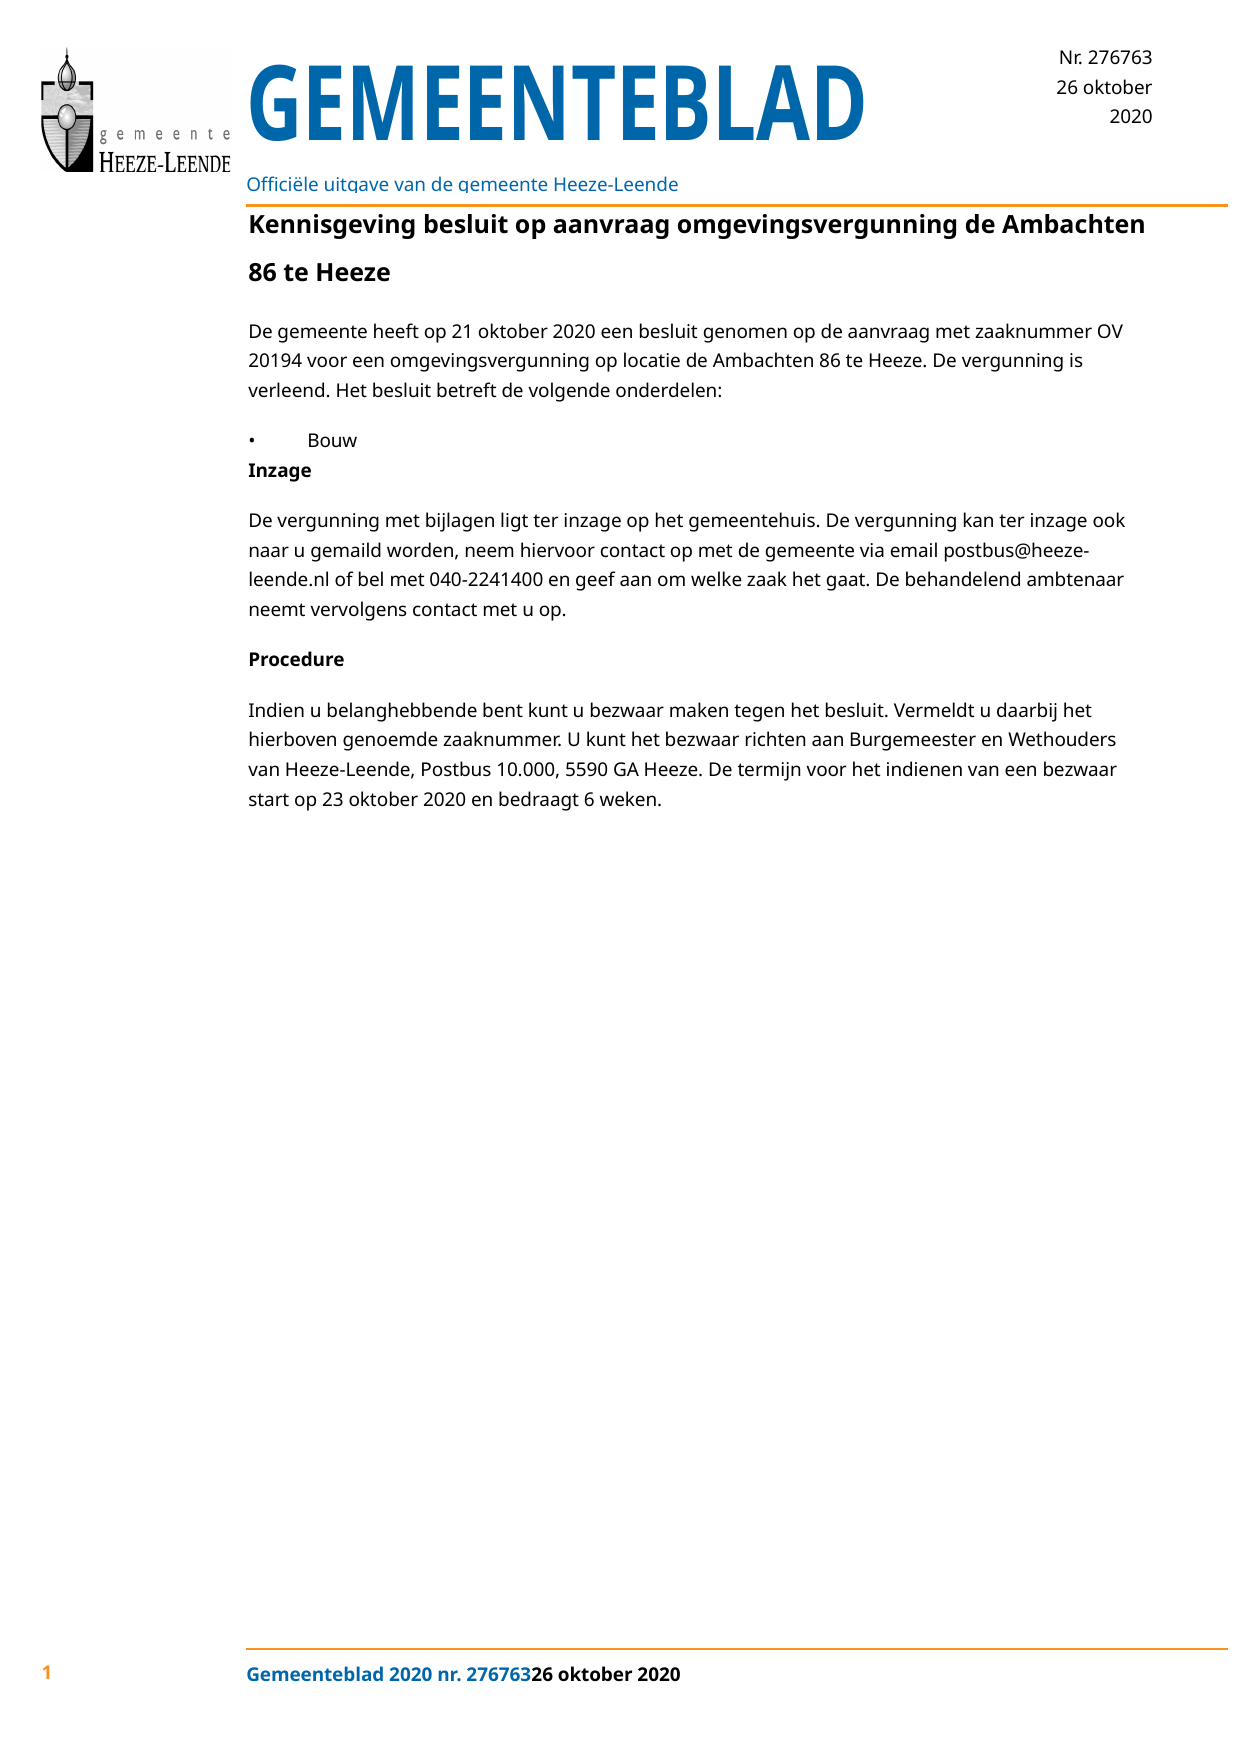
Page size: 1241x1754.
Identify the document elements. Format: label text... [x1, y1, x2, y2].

text Kennisgeving besluit op aanvraag omgevingsvergunning de Ambachten 86 te Heeze [248, 207, 1152, 288]
text Procedure [248, 647, 1152, 672]
list Bouw [248, 427, 1152, 453]
text Inzage [248, 457, 1152, 483]
text De vergunning met bijlagen ligt ter inzage op het gemeentehuis. De vergunning kan ter inzage ook naar u gemaild worden, neem hiervoor contact op met de gemeente via email postbus@heeze-leende.nl of bel met 040-2241400 en geef aan om welke zaak het gaat. De behandelend ambtenaar neemt vervolgens contact met u op. [248, 507, 1152, 622]
text Indien u belanghebbende bent kunt u bezwaar maken tegen het besluit. Vermeldt u daarbij het hierboven genoemde zaaknummer. U kunt het bezwaar richten aan Burgemeester en Wethouders van Heeze-Leende, Postbus 10.000, 5590 GA Heeze. De termijn voor het indienen van een bezwaar start op 23 oktober 2020 en bedraagt 6 weken. [248, 697, 1152, 812]
text De gemeente heeft op 21 oktober 2020 een besluit genomen op de aanvraag met zaaknummer OV 20194 voor een omgevingsvergunning op locatie de Ambachten 86 te Heeze. De vergunning is verleend. Het besluit betreft de volgende onderdelen: [248, 318, 1152, 403]
picture [41, 47, 231, 172]
